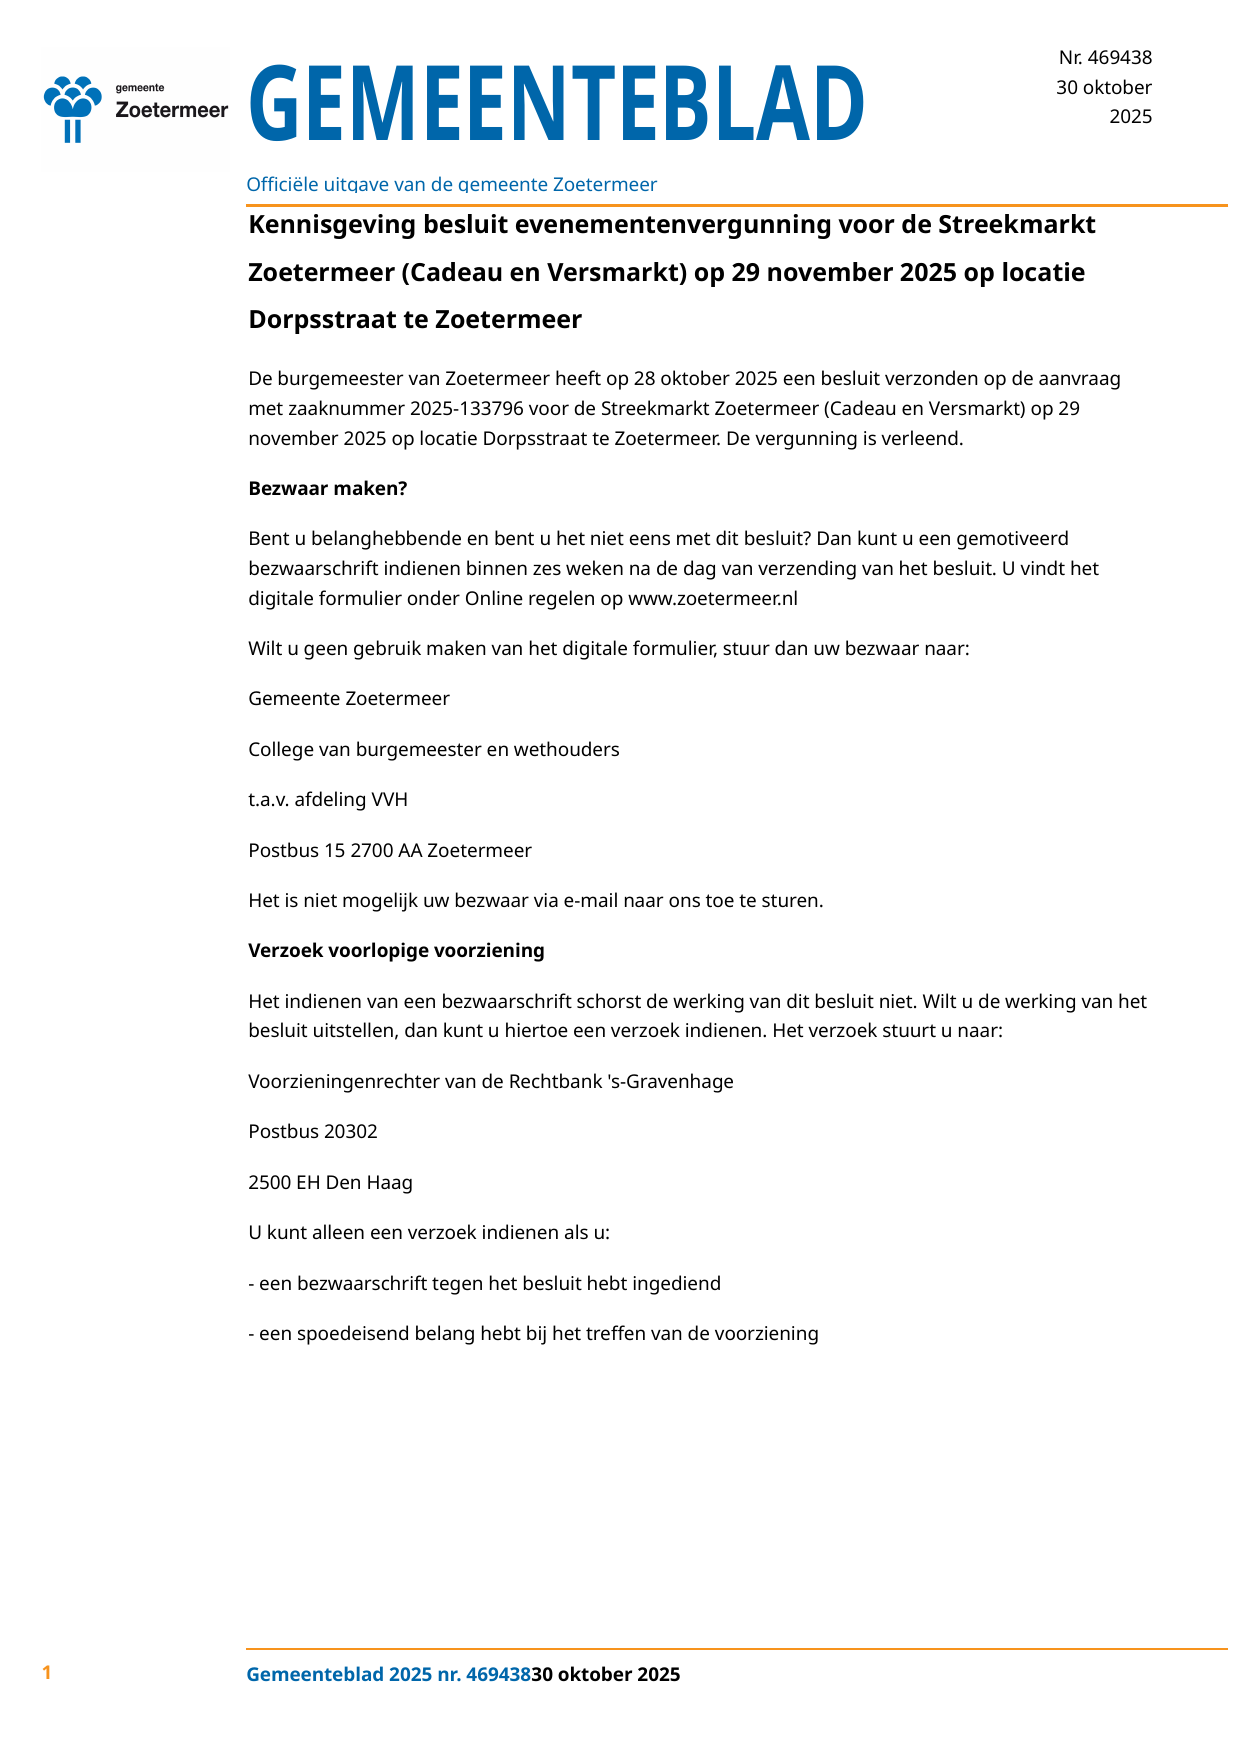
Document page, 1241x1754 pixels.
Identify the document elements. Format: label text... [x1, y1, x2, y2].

text Postbus 20302 [248, 1118, 1152, 1144]
text Verzoek voorlopige voorziening [248, 938, 1152, 963]
text De burgemeester van Zoetermeer heeft op 28 oktober 2025 een besluit verzonden op de aanvraag met zaaknummer 2025-133796 voor de Streekmarkt Zoetermeer (Cadeau en Versmarkt) op 29 november 2025 op locatie Dorpsstraat te Zoetermeer. De vergunning is verleend. [248, 366, 1152, 450]
text College van burgemeester en wethouders [248, 736, 1152, 762]
text Bezwaar maken? [248, 475, 1152, 501]
text Bent u belanghebbende en bent u het niet eens met dit besluit? Dan kunt u een gemotiveerd bezwaarschrift indienen binnen zes weken na de dag van verzending van het besluit. U vindt het digitale formulier onder Online regelen op www.zoetermeer.nl [248, 526, 1152, 610]
text Kennisgeving besluit evenementenvergunning voor de Streekmarkt Zoetermeer (Cadeau en Versmarkt) op 29 november 2025 op locatie Dorpsstraat te Zoetermeer [248, 207, 1152, 336]
picture [41, 47, 231, 172]
text U kunt alleen een verzoek indienen als u: [248, 1219, 1152, 1245]
text Het is niet mogelijk uw bezwaar via e-mail naar ons toe te sturen. [248, 887, 1152, 913]
text Postbus 15 2700 AA Zoetermeer [248, 837, 1152, 862]
text t.a.v. afdeling VVH [248, 786, 1152, 812]
text Wilt u geen gebruik maken van het digitale formulier, stuur dan uw bezwaar naar: [248, 635, 1152, 661]
text Voorzieningenrechter van de Rechtbank 's-Gravenhage [248, 1068, 1152, 1094]
text 2500 EH Den Haag [248, 1169, 1152, 1194]
text Gemeente Zoetermeer [248, 686, 1152, 711]
text Het indienen van een bezwaarschrift schorst de werking van dit besluit niet. Wilt u de werking van het besluit uitstellen, dan kunt u hiertoe een verzoek indienen. Het verzoek stuurt u naar: [248, 988, 1152, 1043]
text - een spoedeisend belang hebt bij het treffen van de voorziening [248, 1320, 1152, 1346]
text - een bezwaarschrift tegen het besluit hebt ingediend [248, 1270, 1152, 1295]
